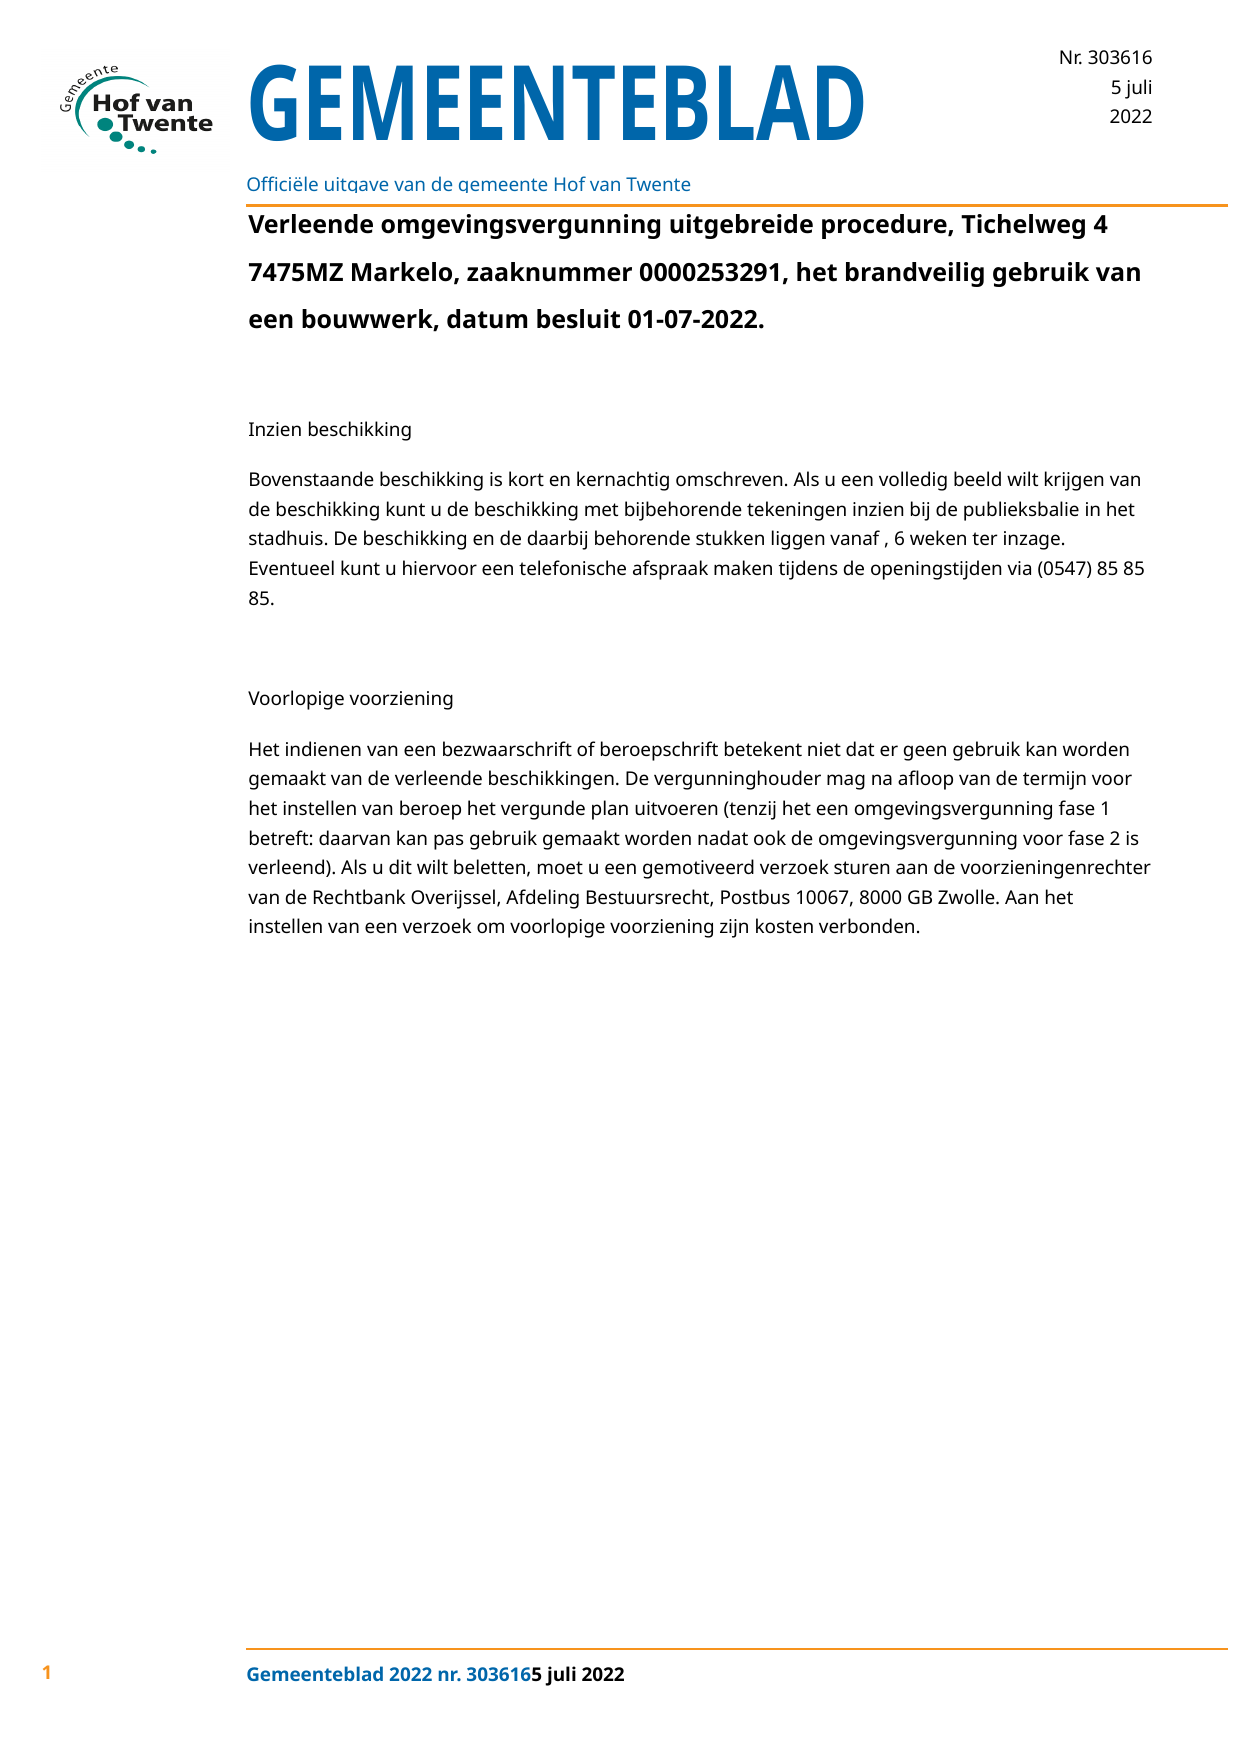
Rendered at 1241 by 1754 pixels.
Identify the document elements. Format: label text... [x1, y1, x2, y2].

picture [41, 47, 231, 172]
text Voorlopige voorziening [248, 686, 1152, 711]
text Bovenstaande beschikking is kort en kernachtig omschreven. Als u een volledig beeld wilt krijgen van de beschikking kunt u de beschikking met bijbehorende tekeningen inzien bij de publieksbalie in het stadhuis. De beschikking en de daarbij behorende stukken liggen vanaf , 6 weken ter inzage. Eventueel kunt u hiervoor een telefonische afspraak maken tijdens de openingstijden via (0547) 85 85 85. [248, 466, 1152, 610]
text Inzien beschikking [248, 416, 1152, 442]
text Verleende omgevingsvergunning uitgebreide procedure, Tichelweg 4 7475MZ Markelo, zaaknummer 0000253291, het brandveilig gebruik van een bouwwerk, datum besluit 01-07-2022. [248, 207, 1152, 336]
text Het indienen van een bezwaarschrift of beroepschrift betekent niet dat er geen gebruik kan worden gemaakt van de verleende beschikkingen. De vergunninghouder mag na afloop van de termijn voor het instellen van beroep het vergunde plan uitvoeren (tenzij het een omgevingsvergunning fase 1 betreft: daarvan kan pas gebruik gemaakt worden nadat ook de omgevingsvergunning voor fase 2 is verleend). Als u dit wilt beletten, moet u een gemotiveerd verzoek sturen aan de voorzieningenrechter van de Rechtbank Overijssel, Afdeling Bestuursrecht, Postbus 10067, 8000 GB Zwolle. Aan het instellen van een verzoek om voorlopige voorziening zijn kosten verbonden. [248, 736, 1152, 939]
